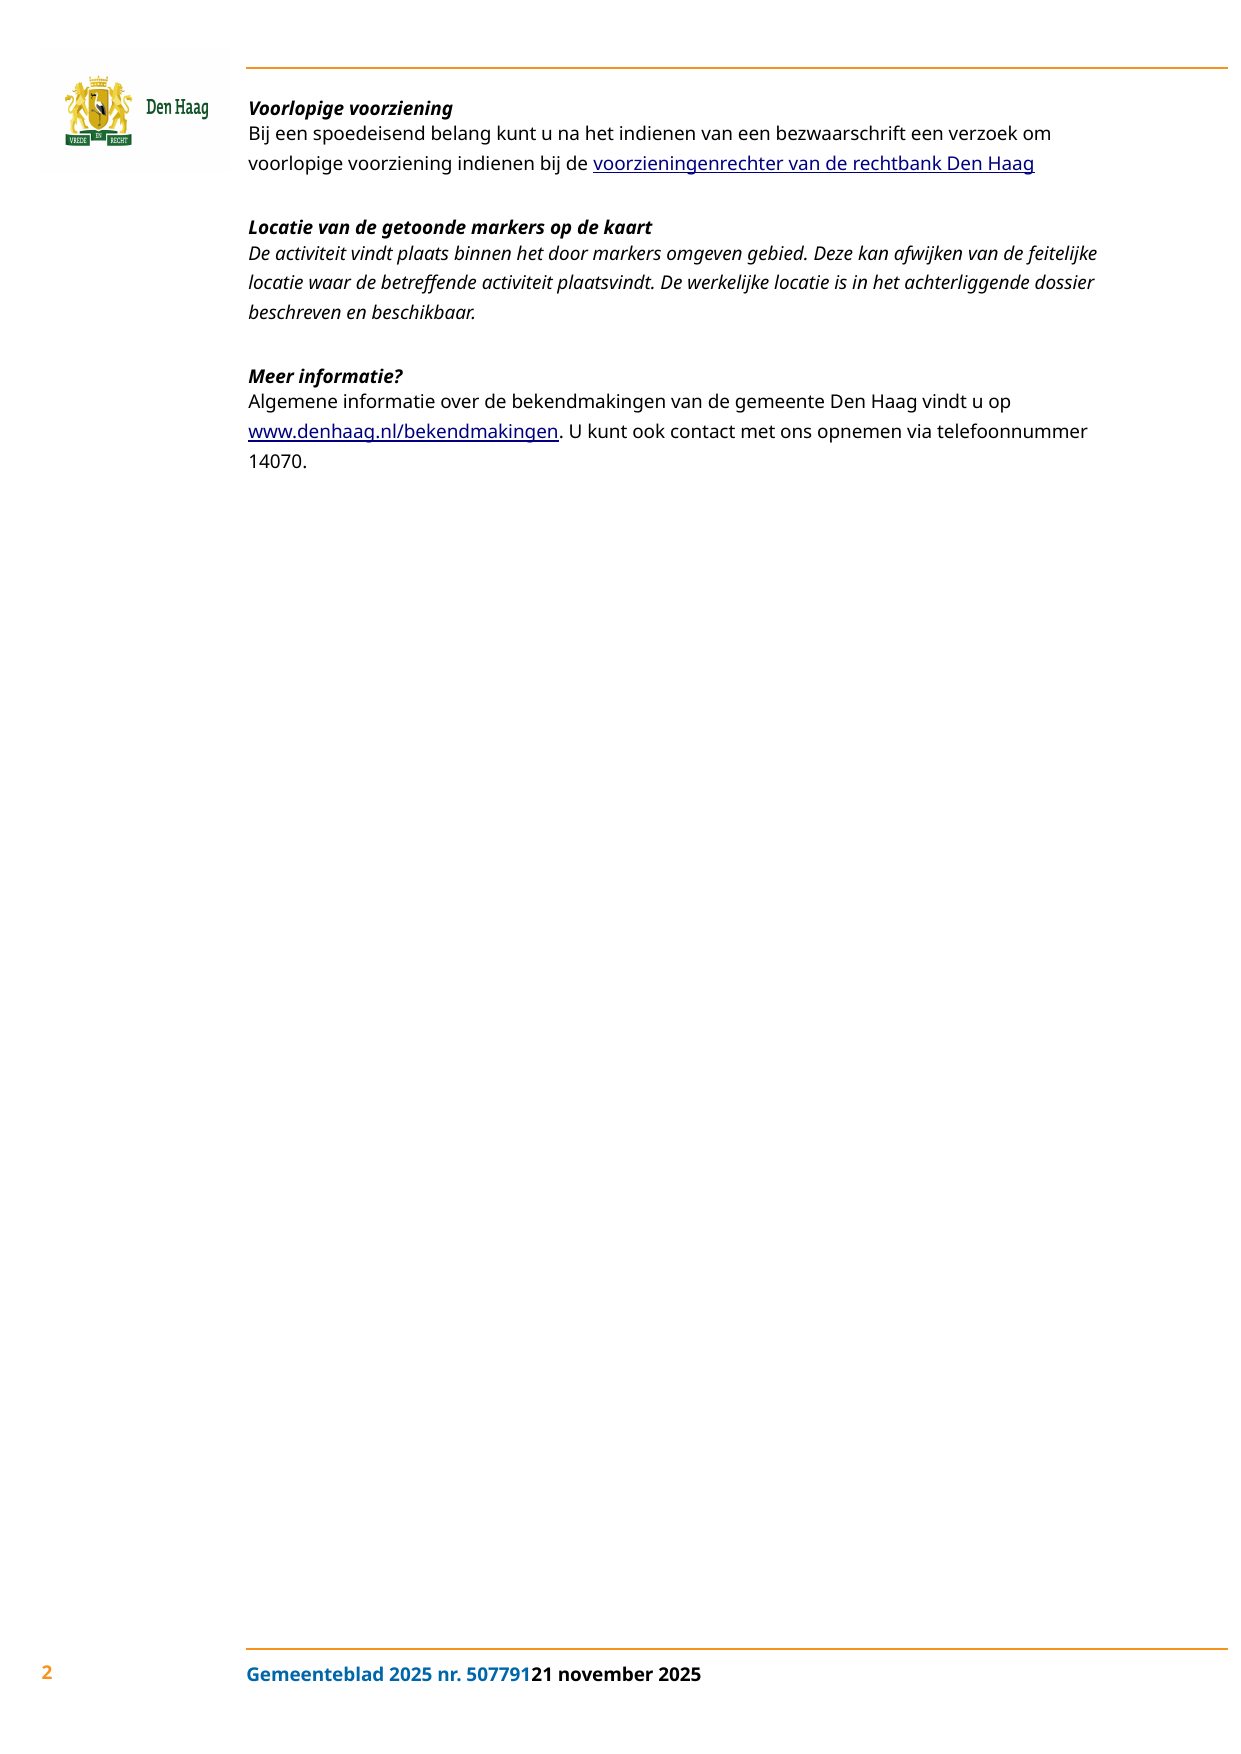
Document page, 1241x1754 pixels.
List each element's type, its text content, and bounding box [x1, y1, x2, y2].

picture [41, 47, 231, 172]
text Algemene informatie over de bekendmakingen van de gemeente Den Haag vindt u op www.denhaag.nl/bekendmakingen. U kunt ook contact met ons opnemen via telefoonnummer 14070. [248, 389, 1152, 473]
text Voorlopige voorziening [248, 95, 1152, 121]
text De activiteit vindt plaats binnen het door markers omgeven gebied. Deze kan afwijken van de feitelijke locatie waar de betreffende activiteit plaatsvindt. De werkelijke locatie is in het achterliggende dossier beschreven en beschikbaar. [248, 240, 1152, 325]
text Locatie van de getoonde markers op de kaart [248, 214, 1152, 240]
text Meer informatie? [248, 363, 1152, 389]
text Bij een spoedeisend belang kunt u na het indienen van een bezwaarschrift een verzoek om voorlopige voorziening indienen bij de voorzieningenrechter van de rechtbank Den Haag [248, 121, 1152, 176]
